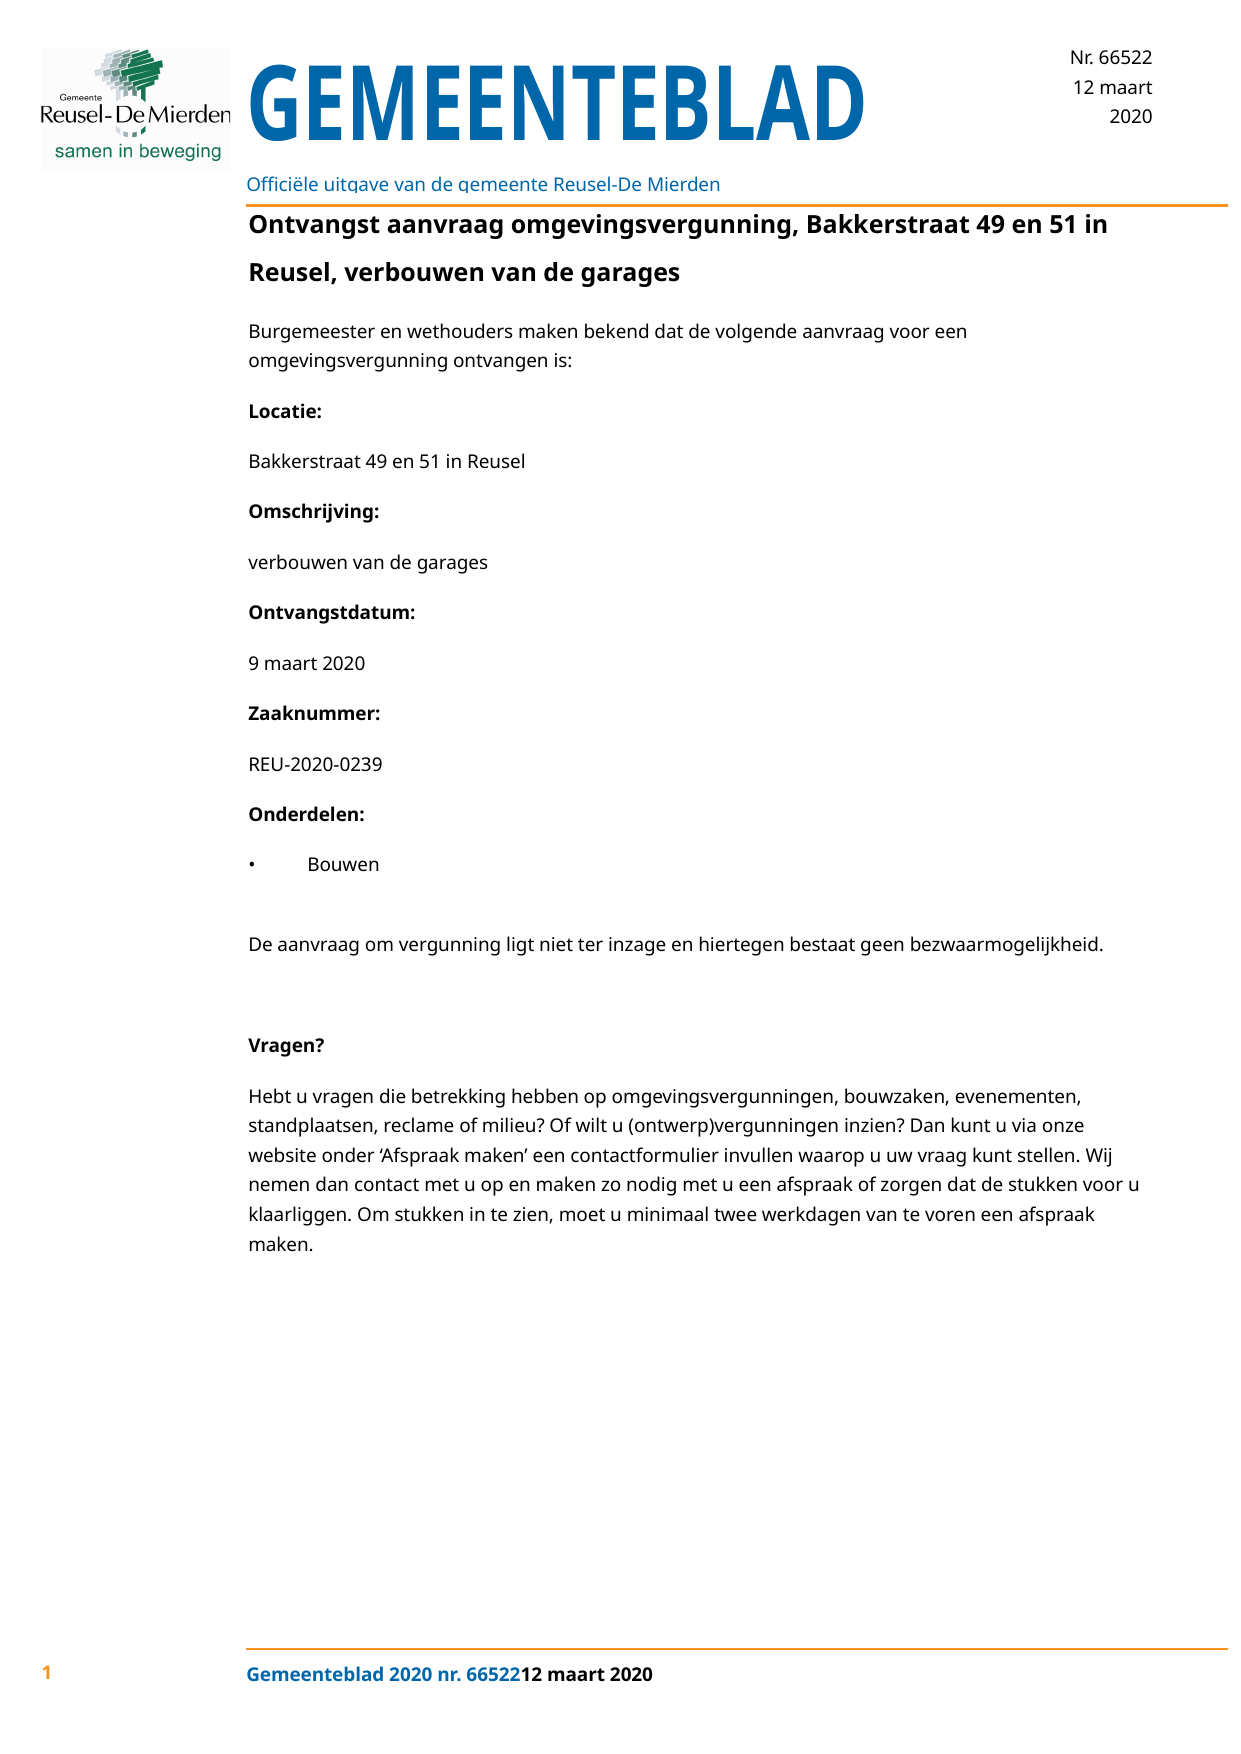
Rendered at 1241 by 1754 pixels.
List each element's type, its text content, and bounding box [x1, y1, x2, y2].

text 9 maart 2020 [248, 650, 1152, 676]
text Locatie: [248, 398, 1152, 424]
text REU-2020-0239 [248, 751, 1152, 777]
text Ontvangst aanvraag omgevingsvergunning, Bakkerstraat 49 en 51 in Reusel, verbouwen van de garages [248, 207, 1152, 288]
text Bakkerstraat 49 en 51 in Reusel [248, 448, 1152, 474]
text Burgemeester en wethouders maken bekend dat de volgende aanvraag voor een omgevingsvergunning ontvangen is: [248, 318, 1152, 373]
text Omschrijving: [248, 499, 1152, 524]
text Hebt u vragen die betrekking hebben op omgevingsvergunningen, bouwzaken, evenementen, standplaatsen, reclame of milieu? Of wilt u (ontwerp)vergunningen inzien? Dan kunt u via onze website onder ‘Afspraak maken’ een contactformulier invullen waarop u uw vraag kunt stellen. Wij nemen dan contact met u op en maken zo nodig met u een afspraak of zorgen dat de stukken voor u klaarliggen. Om stukken in te zien, moet u minimaal twee werkdagen van te voren een afspraak maken. [248, 1083, 1152, 1257]
text Ontvangstdatum: [248, 599, 1152, 625]
text verbouwen van de garages [248, 549, 1152, 575]
text Onderdelen: [248, 801, 1152, 827]
list Bouwen [248, 852, 1152, 877]
text De aanvraag om vergunning ligt niet ter inzage en hiertegen bestaat geen bezwaarmogelijkheid. [248, 932, 1152, 957]
text Zaaknummer: [248, 700, 1152, 726]
picture [41, 47, 231, 172]
text Vragen? [248, 1032, 1152, 1058]
